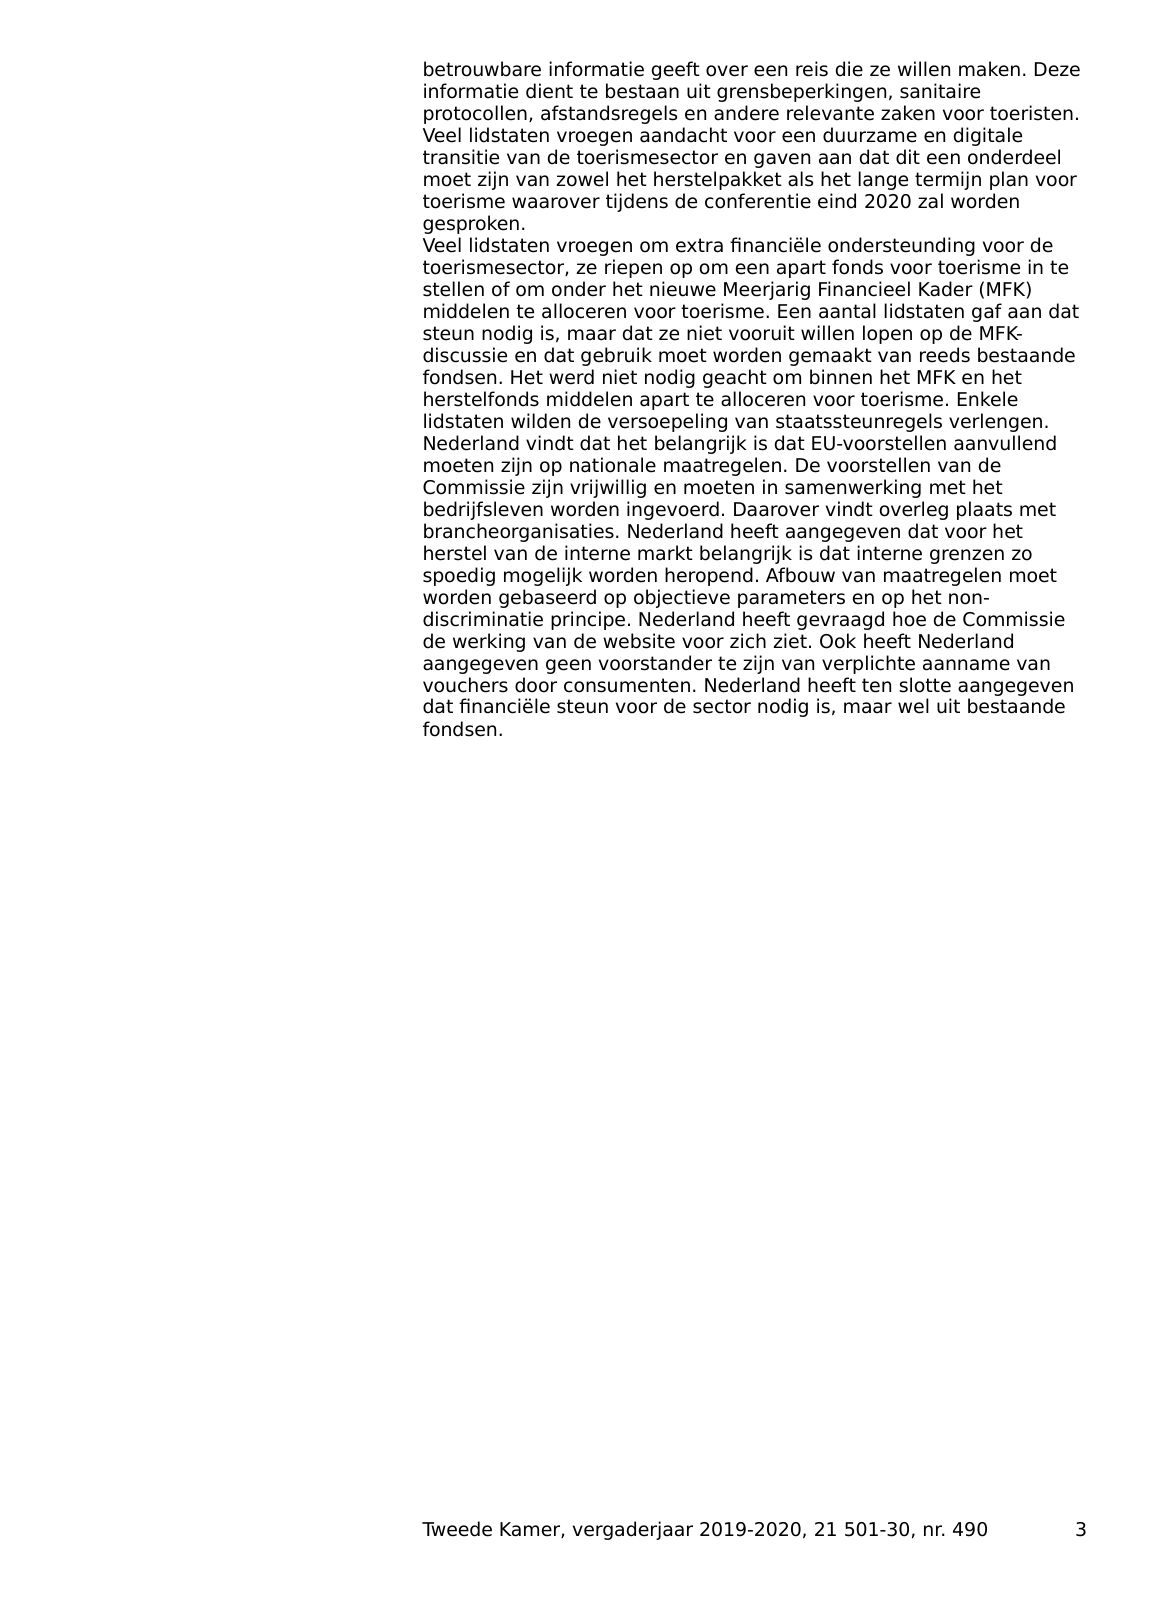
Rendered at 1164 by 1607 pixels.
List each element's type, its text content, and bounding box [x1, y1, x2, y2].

text Veel lidstaten vroegen aandacht voor een duurzame en digitale transitie van de toerismesector en gaven aan dat dit een onderdeel moet zijn van zowel het herstelpakket als het lange termijn plan voor toerisme waarover tijdens de conferentie eind 2020 zal worden gesproken. [422, 125, 1087, 235]
text betrouwbare informatie geeft over een reis die ze willen maken. Deze informatie dient te bestaan uit grensbeperkingen, sanitaire protocollen, afstandsregels en andere relevante zaken voor toeristen. [422, 59, 1087, 125]
text Veel lidstaten vroegen om extra financiële ondersteunding voor de toerismesector, ze riepen op om een apart fonds voor toerisme in te stellen of om onder het nieuwe Meerjarig Financieel Kader (MFK) middelen te alloceren voor toerisme. Een aantal lidstaten gaf aan dat steun nodig is, maar dat ze niet vooruit willen lopen op de MFK-discussie en dat gebruik moet worden gemaakt van reeds bestaande fondsen. Het werd niet nodig geacht om binnen het MFK en het herstelfonds middelen apart te alloceren voor toerisme. Enkele lidstaten wilden de versoepeling van staatssteunregels verlengen. [422, 235, 1087, 433]
text Nederland vindt dat het belangrijk is dat EU-voorstellen aanvullend moeten zijn op nationale maatregelen. De voorstellen van de Commissie zijn vrijwillig en moeten in samenwerking met het bedrijfsleven worden ingevoerd. Daarover vindt overleg plaats met brancheorganisaties. Nederland heeft aangegeven dat voor het herstel van de interne markt belangrijk is dat interne grenzen zo spoedig mogelijk worden heropend. Afbouw van maatregelen moet worden gebaseerd op objectieve parameters en op het non-discriminatie principe. Nederland heeft gevraagd hoe de Commissie de werking van de website voor zich ziet. Ook heeft Nederland aangegeven geen voorstander te zijn van verplichte aanname van vouchers door consumenten. Nederland heeft ten slotte aangegeven dat financiële steun voor de sector nodig is, maar wel uit bestaande fondsen. [422, 433, 1087, 740]
